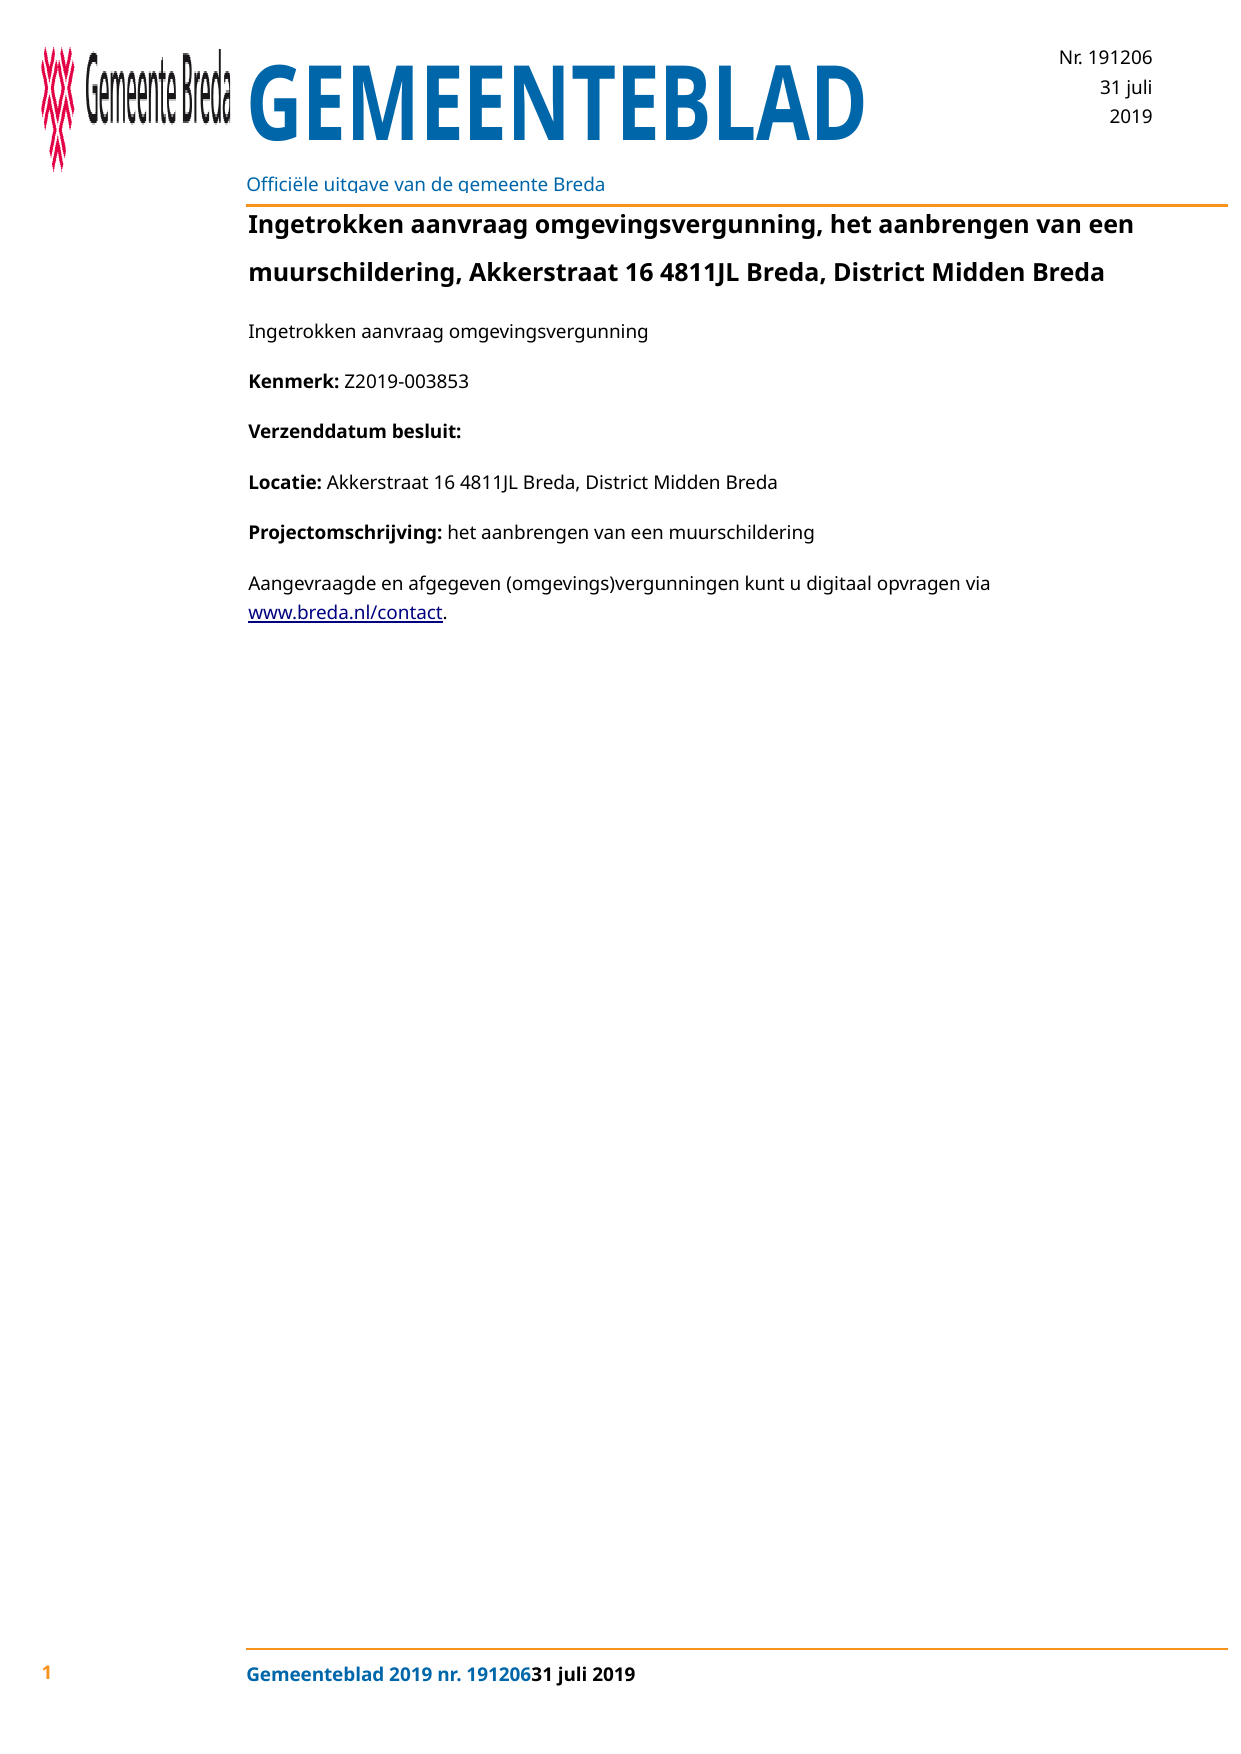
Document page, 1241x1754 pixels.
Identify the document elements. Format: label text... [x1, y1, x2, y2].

text Locatie: Akkerstraat 16 4811JL Breda, District Midden Breda [248, 469, 1152, 495]
text Aangevraagde en afgegeven (omgevings)vergunningen kunt u digitaal opvragen via www.breda.nl/contact. [248, 570, 1152, 625]
text Ingetrokken aanvraag omgevingsvergunning, het aanbrengen van een muurschildering, Akkerstraat 16 4811JL Breda, District Midden Breda [248, 207, 1152, 288]
text Verzenddatum besluit: [248, 419, 1152, 444]
text Ingetrokken aanvraag omgevingsvergunning [248, 318, 1152, 344]
picture [41, 47, 231, 172]
text Projectomschrijving: het aanbrengen van een muurschildering [248, 519, 1152, 545]
text Kenmerk: Z2019-003853 [248, 368, 1152, 394]
